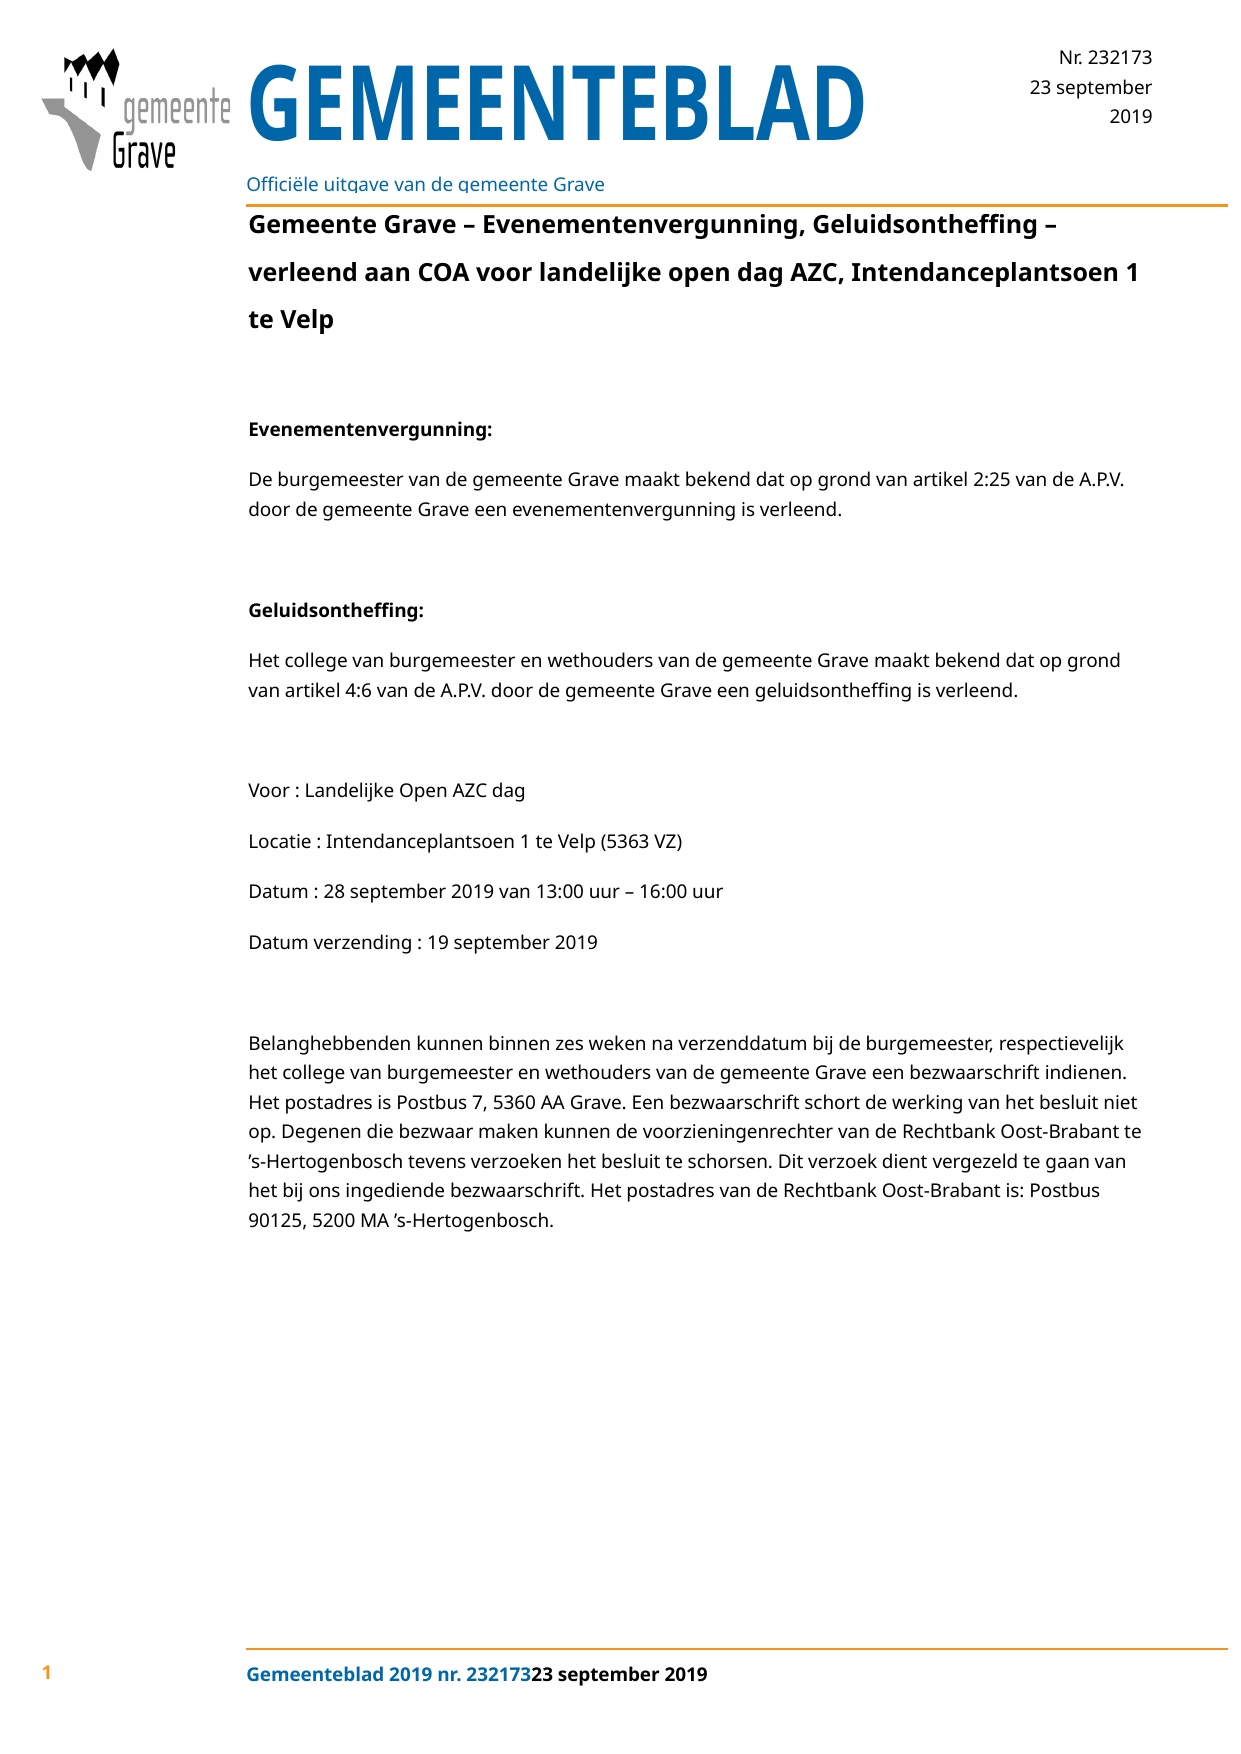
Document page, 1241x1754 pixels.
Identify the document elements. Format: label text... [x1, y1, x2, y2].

text Datum : 28 september 2019 van 13:00 uur – 16:00 uur [248, 878, 1152, 904]
text Locatie : Intendanceplantsoen 1 te Velp (5363 VZ) [248, 828, 1152, 854]
text Voor : Landelijke Open AZC dag [248, 778, 1152, 803]
picture [41, 47, 231, 172]
text Datum verzending : 19 september 2019 [248, 929, 1152, 954]
text Gemeente Grave – Evenementenvergunning, Geluidsontheffing – verleend aan COA voor landelijke open dag AZC, Intendanceplantsoen 1 te Velp [248, 207, 1152, 336]
text Evenementenvergunning: [248, 416, 1152, 442]
text Geluidsontheffing: [248, 597, 1152, 622]
text De burgemeester van de gemeente Grave maakt bekend dat op grond van artikel 2:25 van de A.P.V. door de gemeente Grave een evenementenvergunning is verleend. [248, 466, 1152, 522]
text Belanghebbenden kunnen binnen zes weken na verzenddatum bij de burgemeester, respectievelijk het college van burgemeester en wethouders van de gemeente Grave een bezwaarschrift indienen. Het postadres is Postbus 7, 5360 AA Grave. Een bezwaarschrift schort de werking van het besluit niet op. Degenen die bezwaar maken kunnen de voorzieningenrechter van de Rechtbank Oost-Brabant te ’s-Hertogenbosch tevens verzoeken het besluit te schorsen. Dit verzoek dient vergezeld te gaan van het bij ons ingediende bezwaarschrift. Het postadres van de Rechtbank Oost-Brabant is: Postbus 90125, 5200 MA ’s-Hertogenbosch. [248, 1030, 1152, 1233]
text Het college van burgemeester en wethouders van de gemeente Grave maakt bekend dat op grond van artikel 4:6 van de A.P.V. door de gemeente Grave een geluidsontheffing is verleend. [248, 647, 1152, 702]
